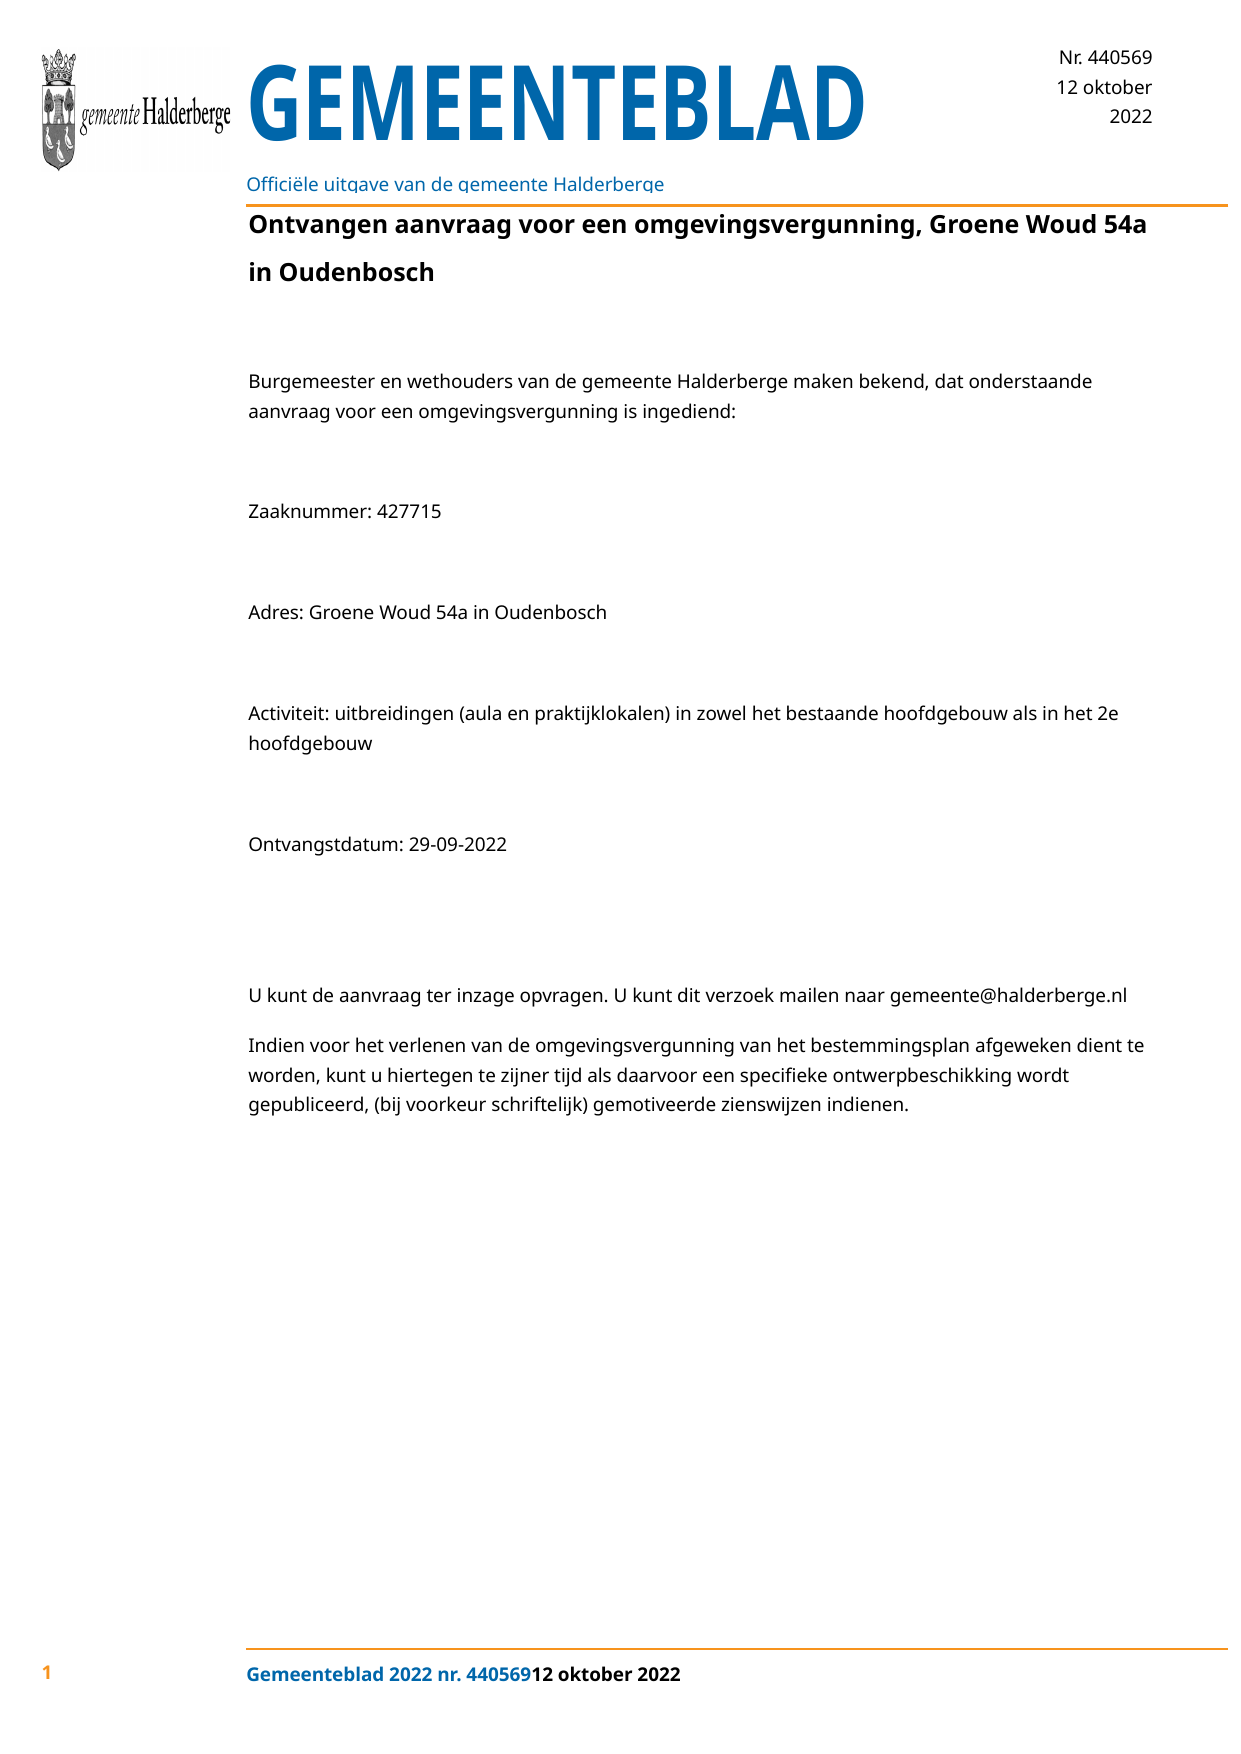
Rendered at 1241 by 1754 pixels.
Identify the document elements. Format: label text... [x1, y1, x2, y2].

picture [41, 47, 231, 172]
text Adres: Groene Woud 54a in Oudenbosch [248, 599, 1152, 625]
text Burgemeester en wethouders van de gemeente Halderberge maken bekend, dat onderstaande aanvraag voor een omgevingsvergunning is ingediend: [248, 368, 1152, 424]
text Ontvangen aanvraag voor een omgevingsvergunning, Groene Woud 54a in Oudenbosch [248, 207, 1152, 288]
text U kunt de aanvraag ter inzage opvragen. U kunt dit verzoek mailen naar gemeente@halderberge.nl [248, 982, 1152, 1008]
text Activiteit: uitbreidingen (aula en praktijklokalen) in zowel het bestaande hoofdgebouw als in het 2e hoofdgebouw [248, 700, 1152, 756]
text Indien voor het verlenen van de omgevingsvergunning van het bestemmingsplan afgeweken dient te worden, kunt u hiertegen te zijner tijd als daarvoor een specifieke ontwerpbeschikking wordt gepubliceerd, (bij voorkeur schriftelijk) gemotiveerde zienswijzen indienen. [248, 1032, 1152, 1117]
text Zaaknummer: 427715 [248, 499, 1152, 524]
text Ontvangstdatum: 29-09-2022 [248, 831, 1152, 857]
